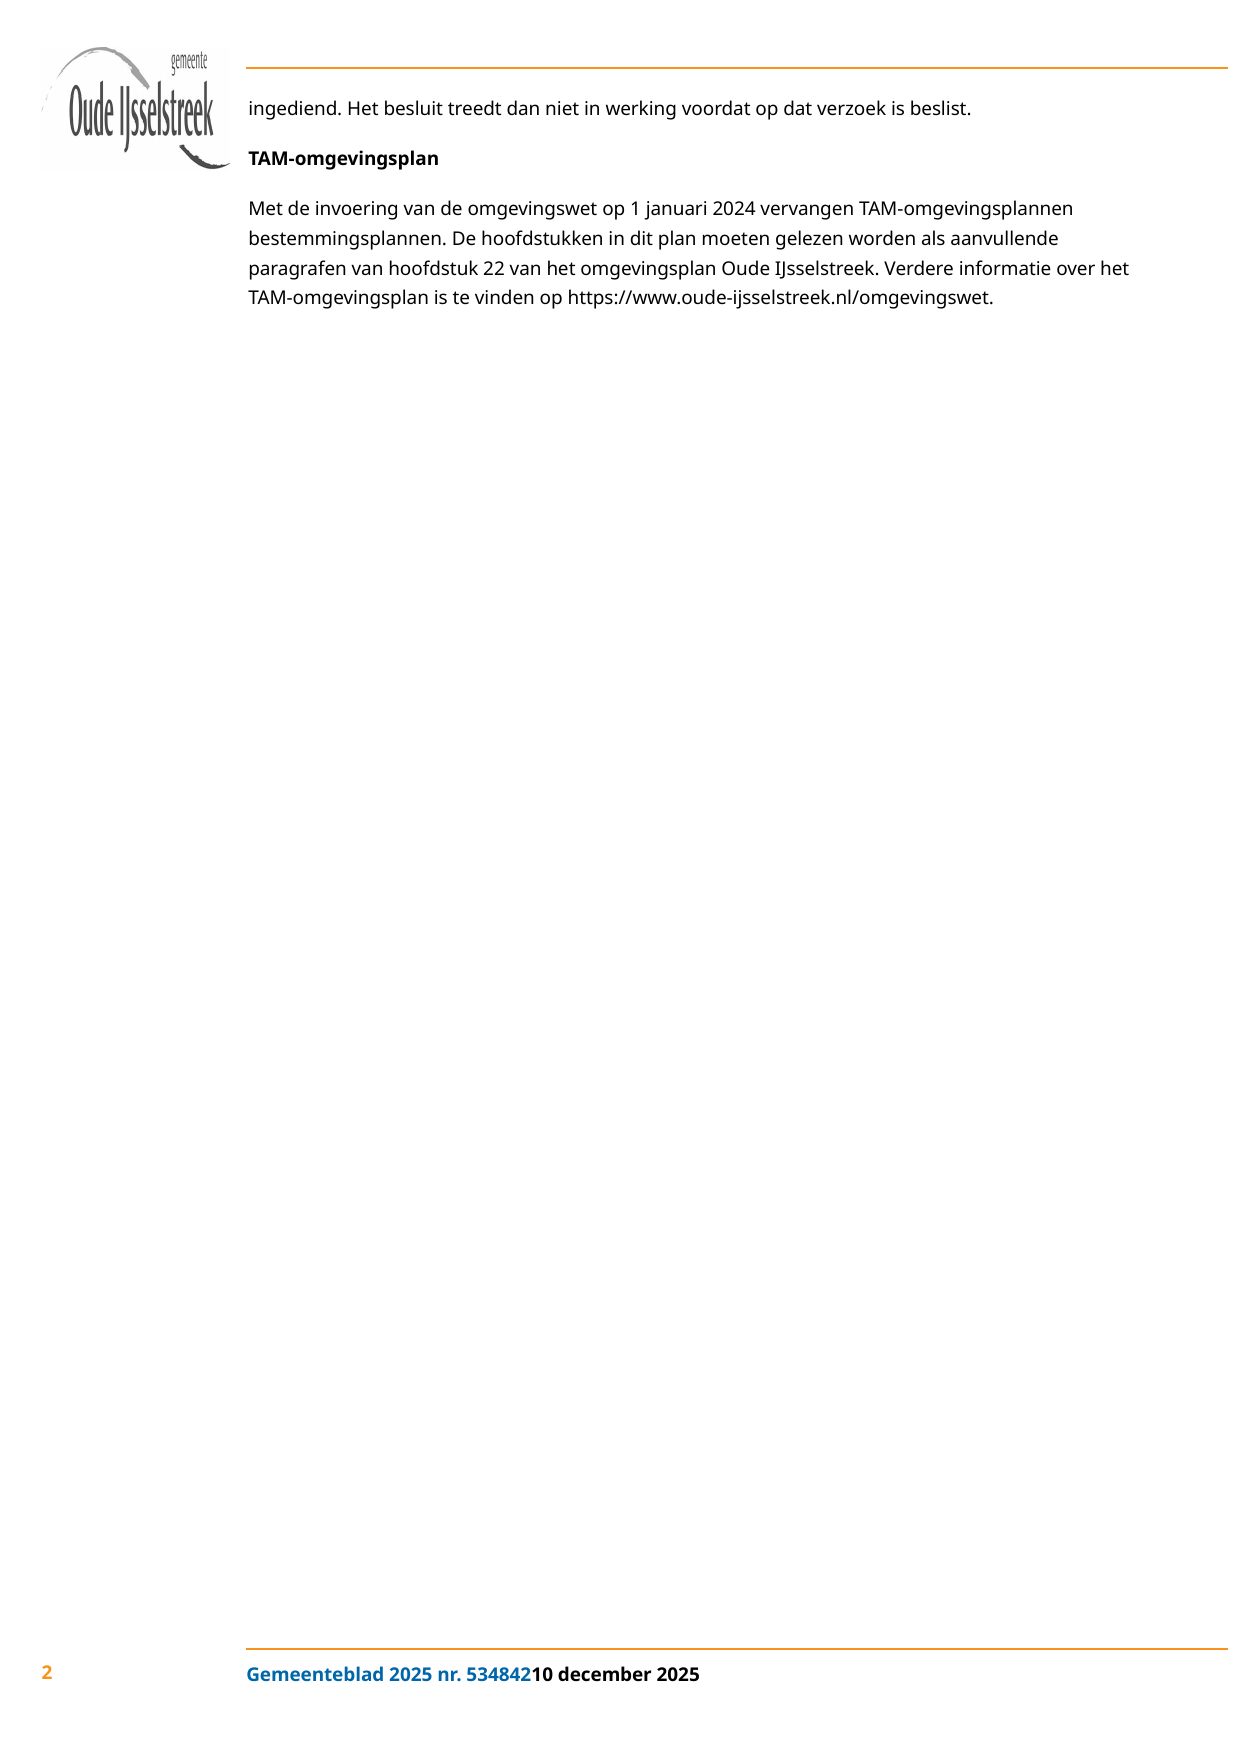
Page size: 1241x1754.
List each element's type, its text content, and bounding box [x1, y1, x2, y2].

text Met de invoering van de omgevingswet op 1 januari 2024 vervangen TAM-omgevingsplannen bestemmingsplannen. De hoofdstukken in dit plan moeten gelezen worden als aanvullende paragrafen van hoofdstuk 22 van het omgevingsplan Oude IJsselstreek. Verdere informatie over het TAM-omgevingsplan is te vinden op https://www.oude-ijsselstreek.nl/omgevingswet. [248, 196, 1152, 310]
text ingediend. Het besluit treedt dan niet in werking voordat op dat verzoek is beslist. [248, 95, 1152, 121]
text TAM-omgevingsplan [248, 145, 1152, 171]
picture [41, 47, 231, 172]
